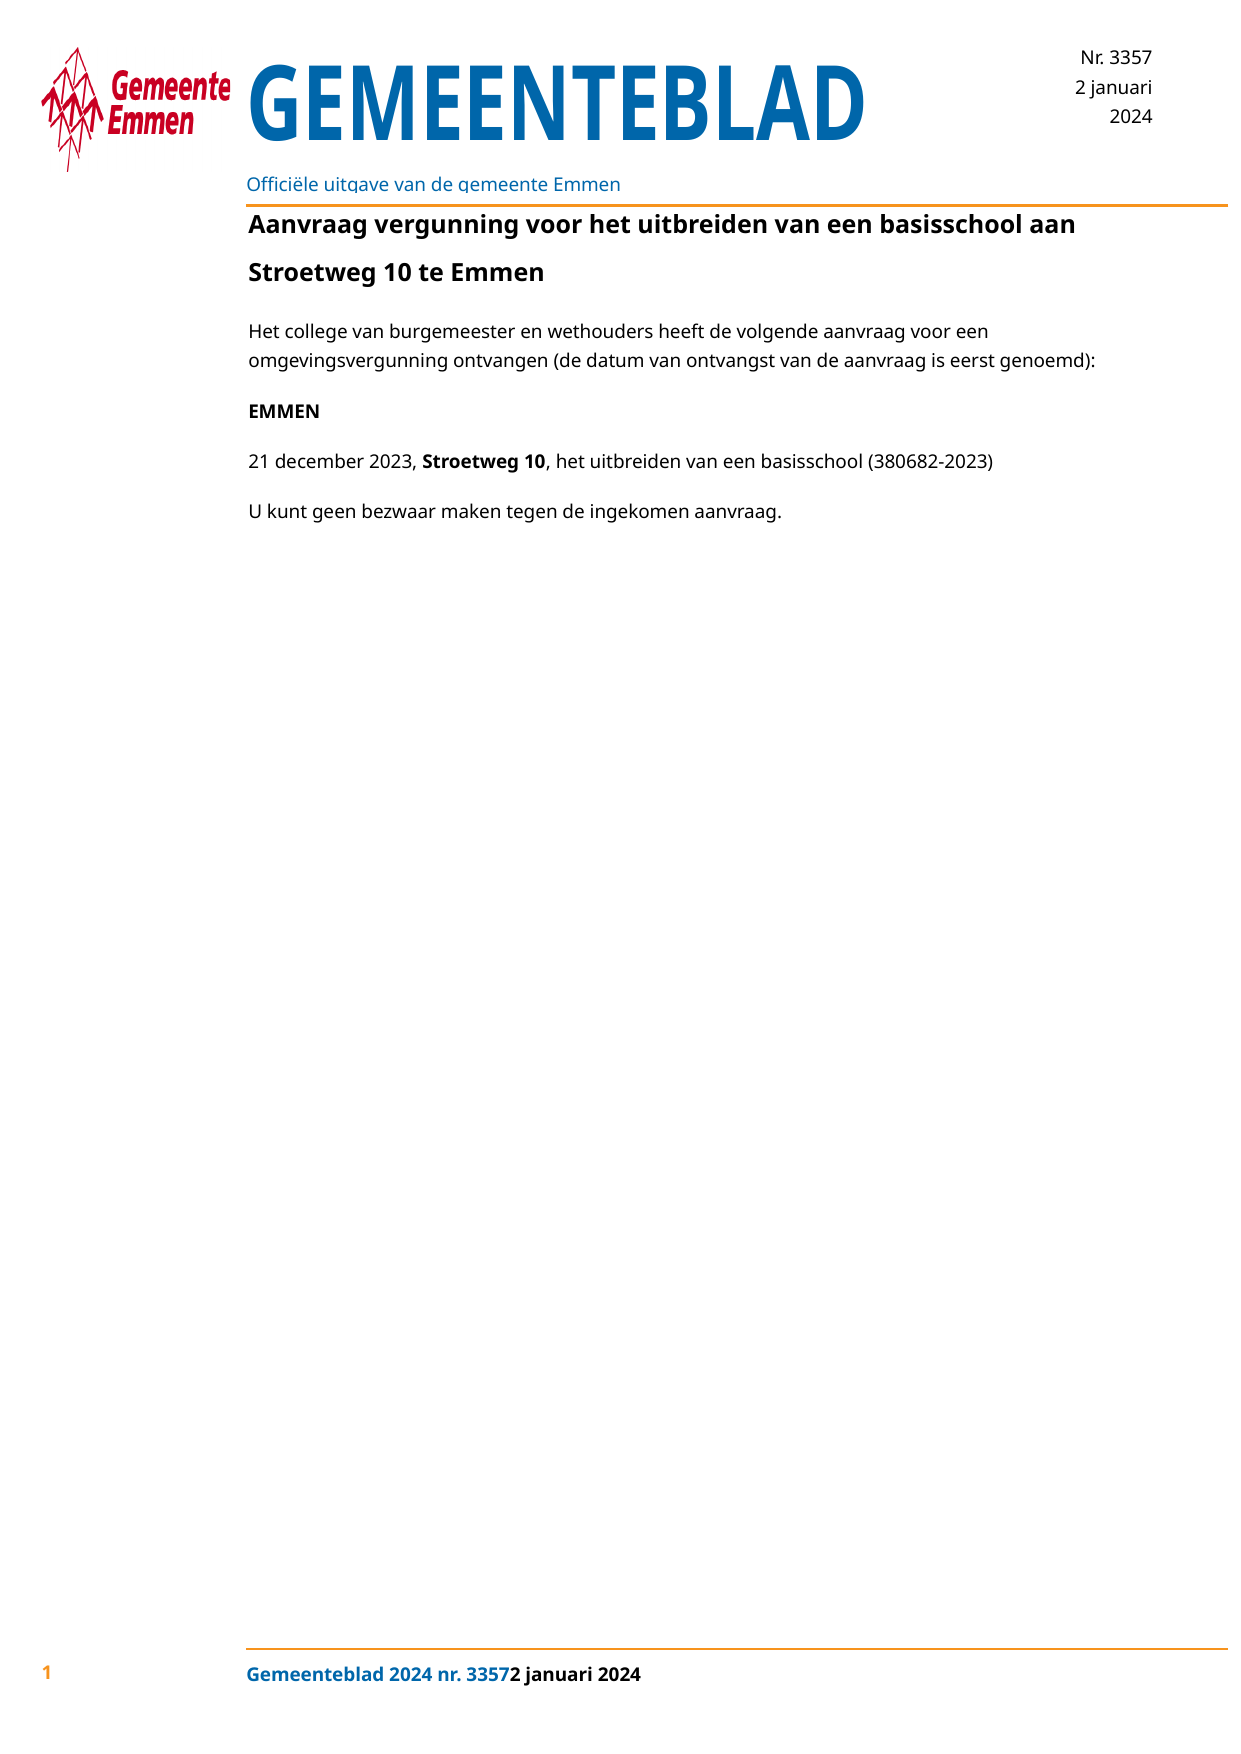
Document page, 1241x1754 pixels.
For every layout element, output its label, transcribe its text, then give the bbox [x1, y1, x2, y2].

text 21 december 2023, Stroetweg 10, het uitbreiden van een basisschool (380682-2023) [248, 448, 1152, 474]
picture [41, 47, 231, 172]
text U kunt geen bezwaar maken tegen de ingekomen aanvraag. [248, 499, 1152, 524]
text EMMEN [248, 398, 1152, 424]
text Het college van burgemeester en wethouders heeft de volgende aanvraag voor een omgevingsvergunning ontvangen (de datum van ontvangst van de aanvraag is eerst genoemd): [248, 318, 1152, 373]
text Aanvraag vergunning voor het uitbreiden van een basisschool aan Stroetweg 10 te Emmen [248, 207, 1152, 288]
